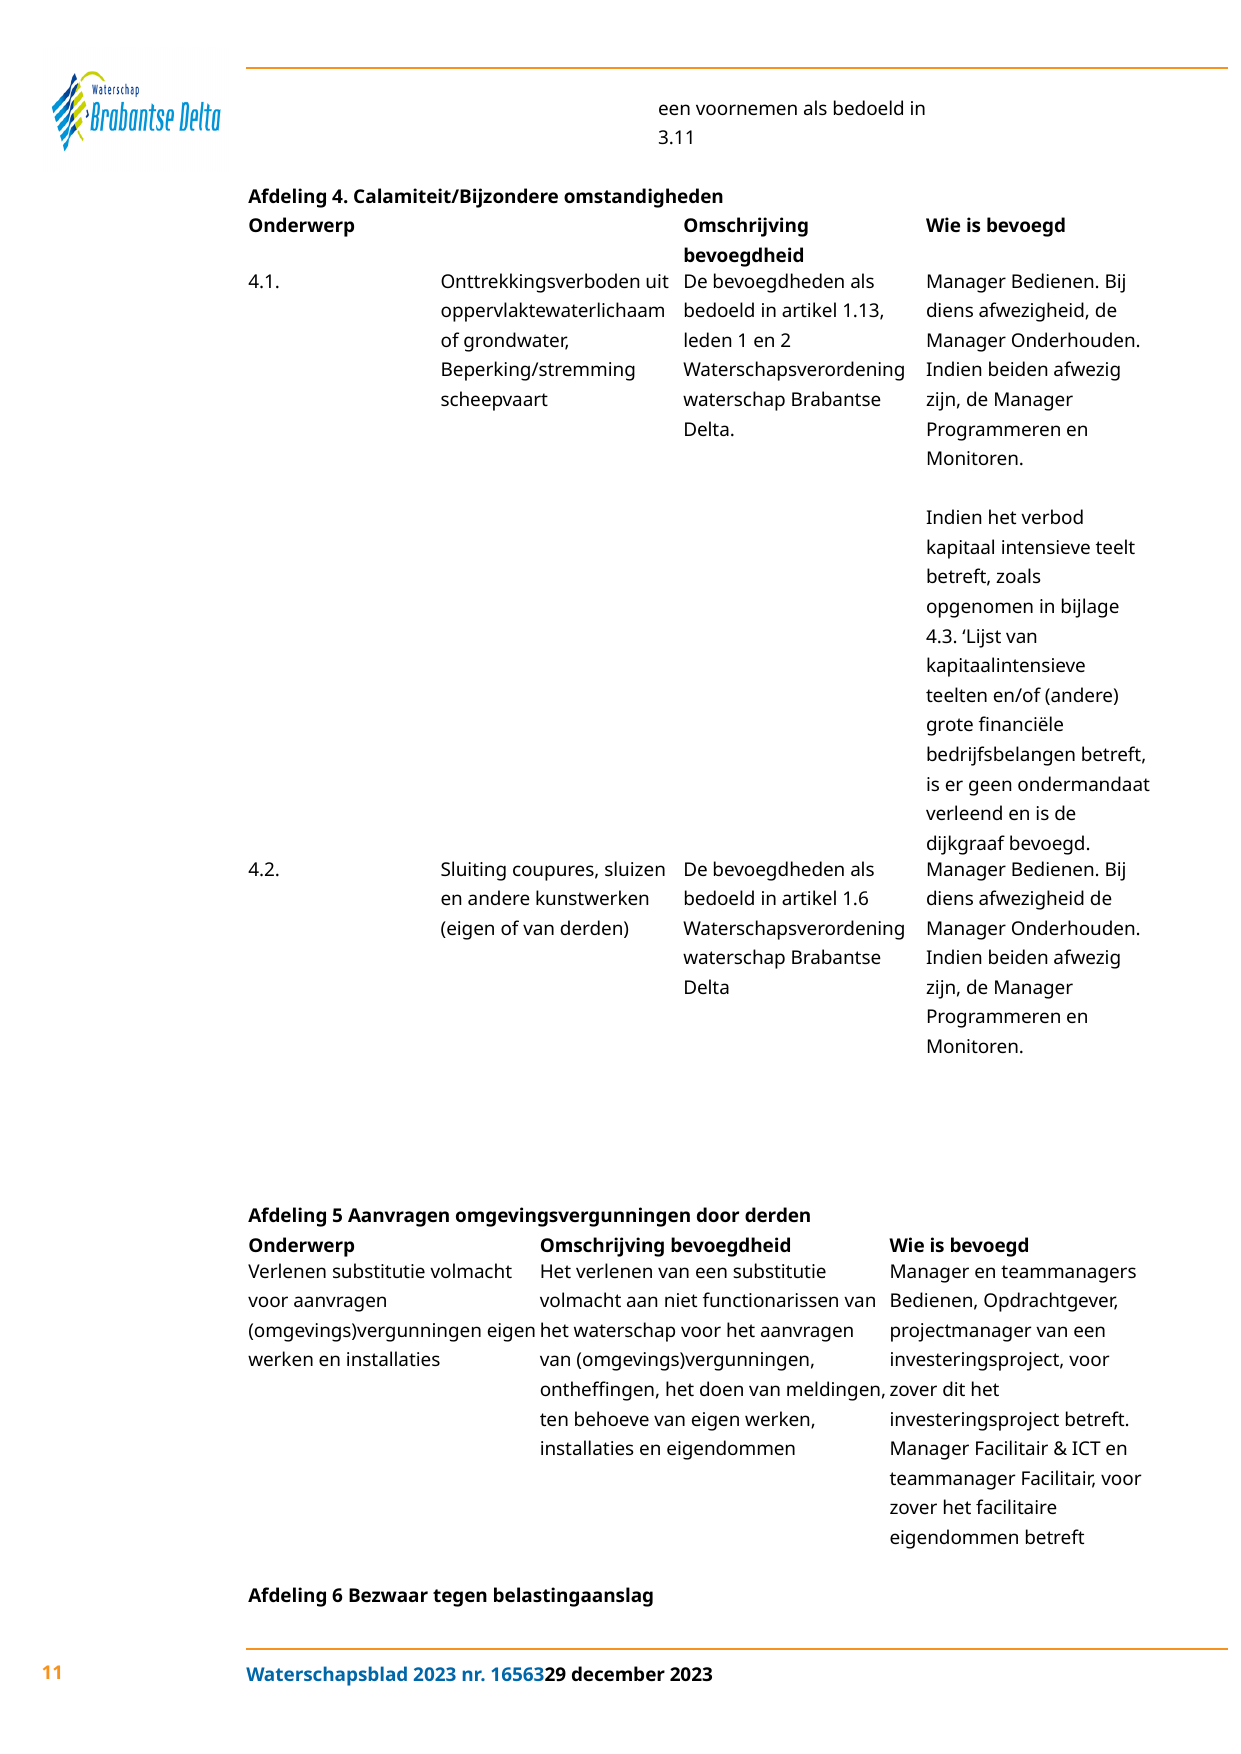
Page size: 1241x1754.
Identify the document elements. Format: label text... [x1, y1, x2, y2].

table_cell [926, 1085, 1152, 1110]
table_header Onderwerp [248, 1232, 539, 1258]
table_cell [683, 1059, 926, 1085]
table_cell Sluiting coupures, sluizen en andere kunstwerken (eigen of van derden) [440, 856, 683, 1059]
table_cell [926, 1059, 1152, 1085]
table_cell Het verlenen van een substitutie volmacht aan niet functionarissen van het waterschap voor het aanvragen van (omgevings)vergunningen, ontheffingen, het doen van meldingen, ten behoeve van eigen werken, installaties en eigendommen [540, 1258, 889, 1550]
table_cell [248, 1059, 440, 1085]
table_cell [440, 1085, 683, 1110]
table_cell Manager Bedienen. Bij diens afwezigheid de Manager Onderhouden. Indien beiden afwezig zijn, de Manager Programmeren en Monitoren. [926, 856, 1152, 1059]
table_cell 4.1. [248, 268, 440, 856]
table_cell [248, 1085, 440, 1110]
table_cell een voornemen als bedoeld in 3.11 [658, 95, 959, 150]
table_cell Verlenen substitutie volmacht voor aanvragen (omgevings)vergunningen eigen werken en installaties [248, 1258, 539, 1550]
table_header Wie is bevoegd [889, 1232, 1152, 1258]
table_cell Manager Bedienen. Bij diens afwezigheid, de Manager Onderhouden. Indien beiden afwezig zijn, de Manager Programmeren en Monitoren. Indien het verbod kapitaal intensieve teelt betreft, zoals opgenomen in bijlage 4.3. ‘Lijst van kapitaalintensieve teelten en/of (andere) grote financiële bedrijfsbelangen betreft, is er geen ondermandaat verleend en is de dijkgraaf bevoegd. [926, 268, 1152, 856]
table_header Omschrijving bevoegdheid [540, 1232, 889, 1258]
table_cell 4.2. [248, 856, 440, 1059]
table_cell [440, 95, 658, 150]
text Afdeling 5 Aanvragen omgevingsvergunningen door derden [248, 1202, 1152, 1228]
table_header Omschrijving bevoegdheid [683, 213, 926, 268]
text Afdeling 4. Calamiteit/Bijzondere omstandigheden [248, 183, 1152, 209]
table_cell [248, 95, 440, 150]
table_cell [959, 95, 1152, 150]
table_cell De bevoegdheden als bedoeld in artikel 1.6 Waterschapsverordening waterschap Brabantse Delta [683, 856, 926, 1059]
table_cell [440, 1059, 683, 1085]
table_cell De bevoegdheden als bedoeld in artikel 1.13, leden 1 en 2 Waterschapsverordening waterschap Brabantse Delta. [683, 268, 926, 856]
text Afdeling 6 Bezwaar tegen belastingaanslag [248, 1583, 1152, 1608]
table_cell Onttrekkingsverboden uit oppervlaktewaterlichaam of grondwater, Beperking/stremming scheepvaart [440, 268, 683, 856]
table_header Onderwerp [248, 213, 683, 268]
picture [41, 47, 231, 172]
table_header Wie is bevoegd [926, 213, 1152, 268]
table_cell Manager en teammanagers Bedienen, Opdrachtgever, projectmanager van een investeringsproject, voor zover dit het investeringsproject betreft. Manager Facilitair & ICT en teammanager Facilitair, voor zover het facilitaire eigendommen betreft [889, 1258, 1152, 1550]
table_cell [683, 1085, 926, 1110]
